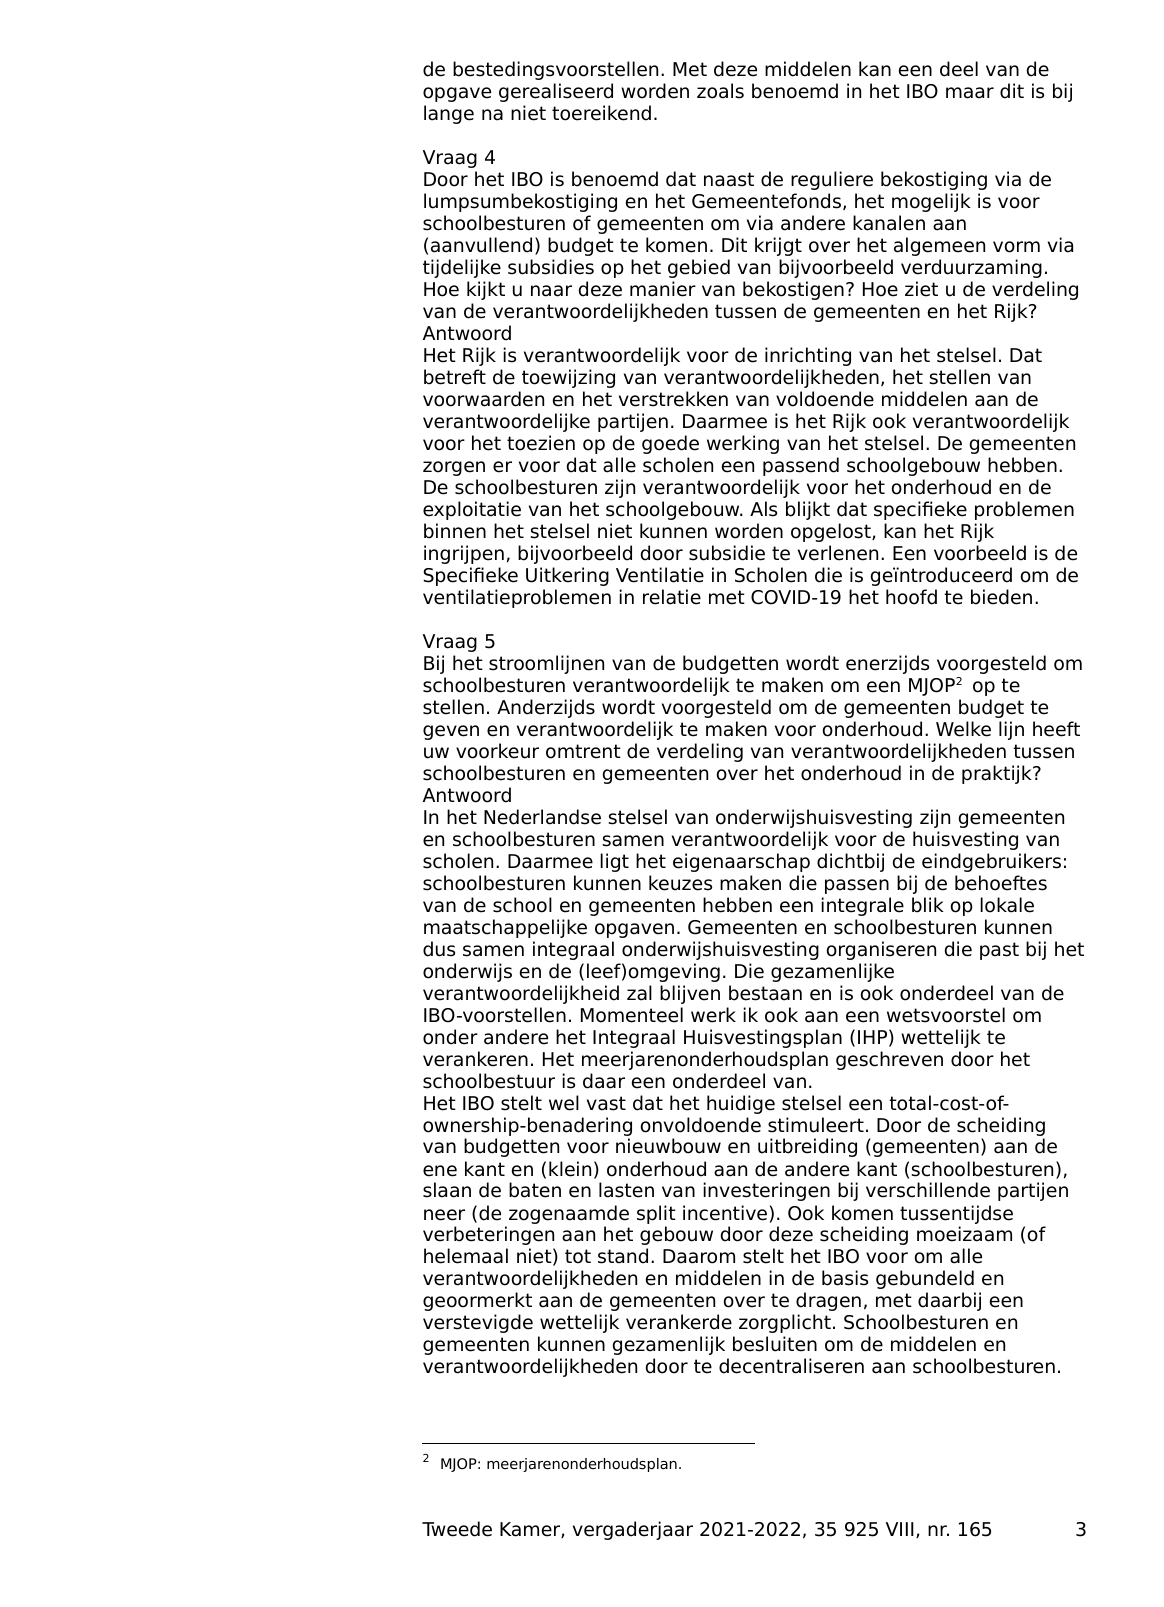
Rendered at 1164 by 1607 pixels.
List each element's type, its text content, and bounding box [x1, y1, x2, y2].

text Antwoord [422, 785, 1087, 807]
text Antwoord [422, 323, 1087, 345]
text Het IBO stelt wel vast dat het huidige stelsel een total-cost-of-ownership-benadering onvoldoende stimuleert. Door de scheiding van budgetten voor nieuwbouw en uitbreiding (gemeenten) aan de ene kant en (klein) onderhoud aan de andere kant (schoolbesturen), slaan de baten en lasten van investeringen bij verschillende partijen neer (de zogenaamde split incentive). Ook komen tussentijdse verbeteringen aan het gebouw door deze scheiding moeizaam (of helemaal niet) tot stand. Daarom stelt het IBO voor om alle verantwoordelijkheden en middelen in de basis gebundeld en geoormerkt aan de gemeenten over te dragen, met daarbij een verstevigde wettelijk verankerde zorgplicht. Schoolbesturen en gemeenten kunnen gezamenlijk besluiten om de middelen en verantwoordelijkheden door te decentraliseren aan schoolbesturen. [422, 1092, 1087, 1378]
text Bij het stroomlijnen van de budgetten wordt enerzijds voorgesteld om schoolbesturen verantwoordelijk te maken om een MJOP op te stellen. Anderzijds wordt voorgesteld om de gemeenten budget te geven en verantwoordelijk te maken voor onderhoud. Welke lijn heeft uw voorkeur omtrent de verdeling van verantwoordelijkheden tussen schoolbesturen en gemeenten over het onderhoud in de praktijk? [422, 653, 1087, 785]
text MJOP: meerjarenonderhoudsplan. [422, 1452, 1087, 1474]
text Door het IBO is benoemd dat naast de reguliere bekostiging via de lumpsumbekostiging en het Gemeentefonds, het mogelijk is voor schoolbesturen of gemeenten om via andere kanalen aan (aanvullend) budget te komen. Dit krijgt over het algemeen vorm via tijdelijke subsidies op het gebied van bijvoorbeeld verduurzaming. Hoe kijkt u naar deze manier van bekostigen? Hoe ziet u de verdeling van de verantwoordelijkheden tussen de gemeenten en het Rijk? [422, 169, 1087, 323]
text Vraag 4 [422, 147, 1087, 169]
text In het Nederlandse stelsel van onderwijshuisvesting zijn gemeenten en schoolbesturen samen verantwoordelijk voor de huisvesting van scholen. Daarmee ligt het eigenaarschap dichtbij de eindgebruikers: schoolbesturen kunnen keuzes maken die passen bij de behoeftes van de school en gemeenten hebben een integrale blik op lokale maatschappelijke opgaven. Gemeenten en schoolbesturen kunnen dus samen integraal onderwijshuisvesting organiseren die past bij het onderwijs en de (leef)omgeving. Die gezamenlijke verantwoordelijkheid zal blijven bestaan en is ook onderdeel van de IBO-voorstellen. Momenteel werk ik ook aan een wetsvoorstel om onder andere het Integraal Huisvestingsplan (IHP) wettelijk te verankeren. Het meerjarenonderhoudsplan geschreven door het schoolbestuur is daar een onderdeel van. [422, 807, 1087, 1092]
text de bestedingsvoorstellen. Met deze middelen kan een deel van de opgave gerealiseerd worden zoals benoemd in het IBO maar dit is bij lange na niet toereikend. [422, 59, 1087, 125]
text Vraag 5 [422, 631, 1087, 653]
text Het Rijk is verantwoordelijk voor de inrichting van het stelsel. Dat betreft de toewijzing van verantwoordelijkheden, het stellen van voorwaarden en het verstrekken van voldoende middelen aan de verantwoordelijke partijen. Daarmee is het Rijk ook verantwoordelijk voor het toezien op de goede werking van het stelsel. De gemeenten zorgen er voor dat alle scholen een passend schoolgebouw hebben. De schoolbesturen zijn verantwoordelijk voor het onderhoud en de exploitatie van het schoolgebouw. Als blijkt dat specifieke problemen binnen het stelsel niet kunnen worden opgelost, kan het Rijk ingrijpen, bijvoorbeeld door subsidie te verlenen. Een voorbeeld is de Specifieke Uitkering Ventilatie in Scholen die is geïntroduceerd om de ventilatieproblemen in relatie met COVID-19 het hoofd te bieden. [422, 345, 1087, 609]
